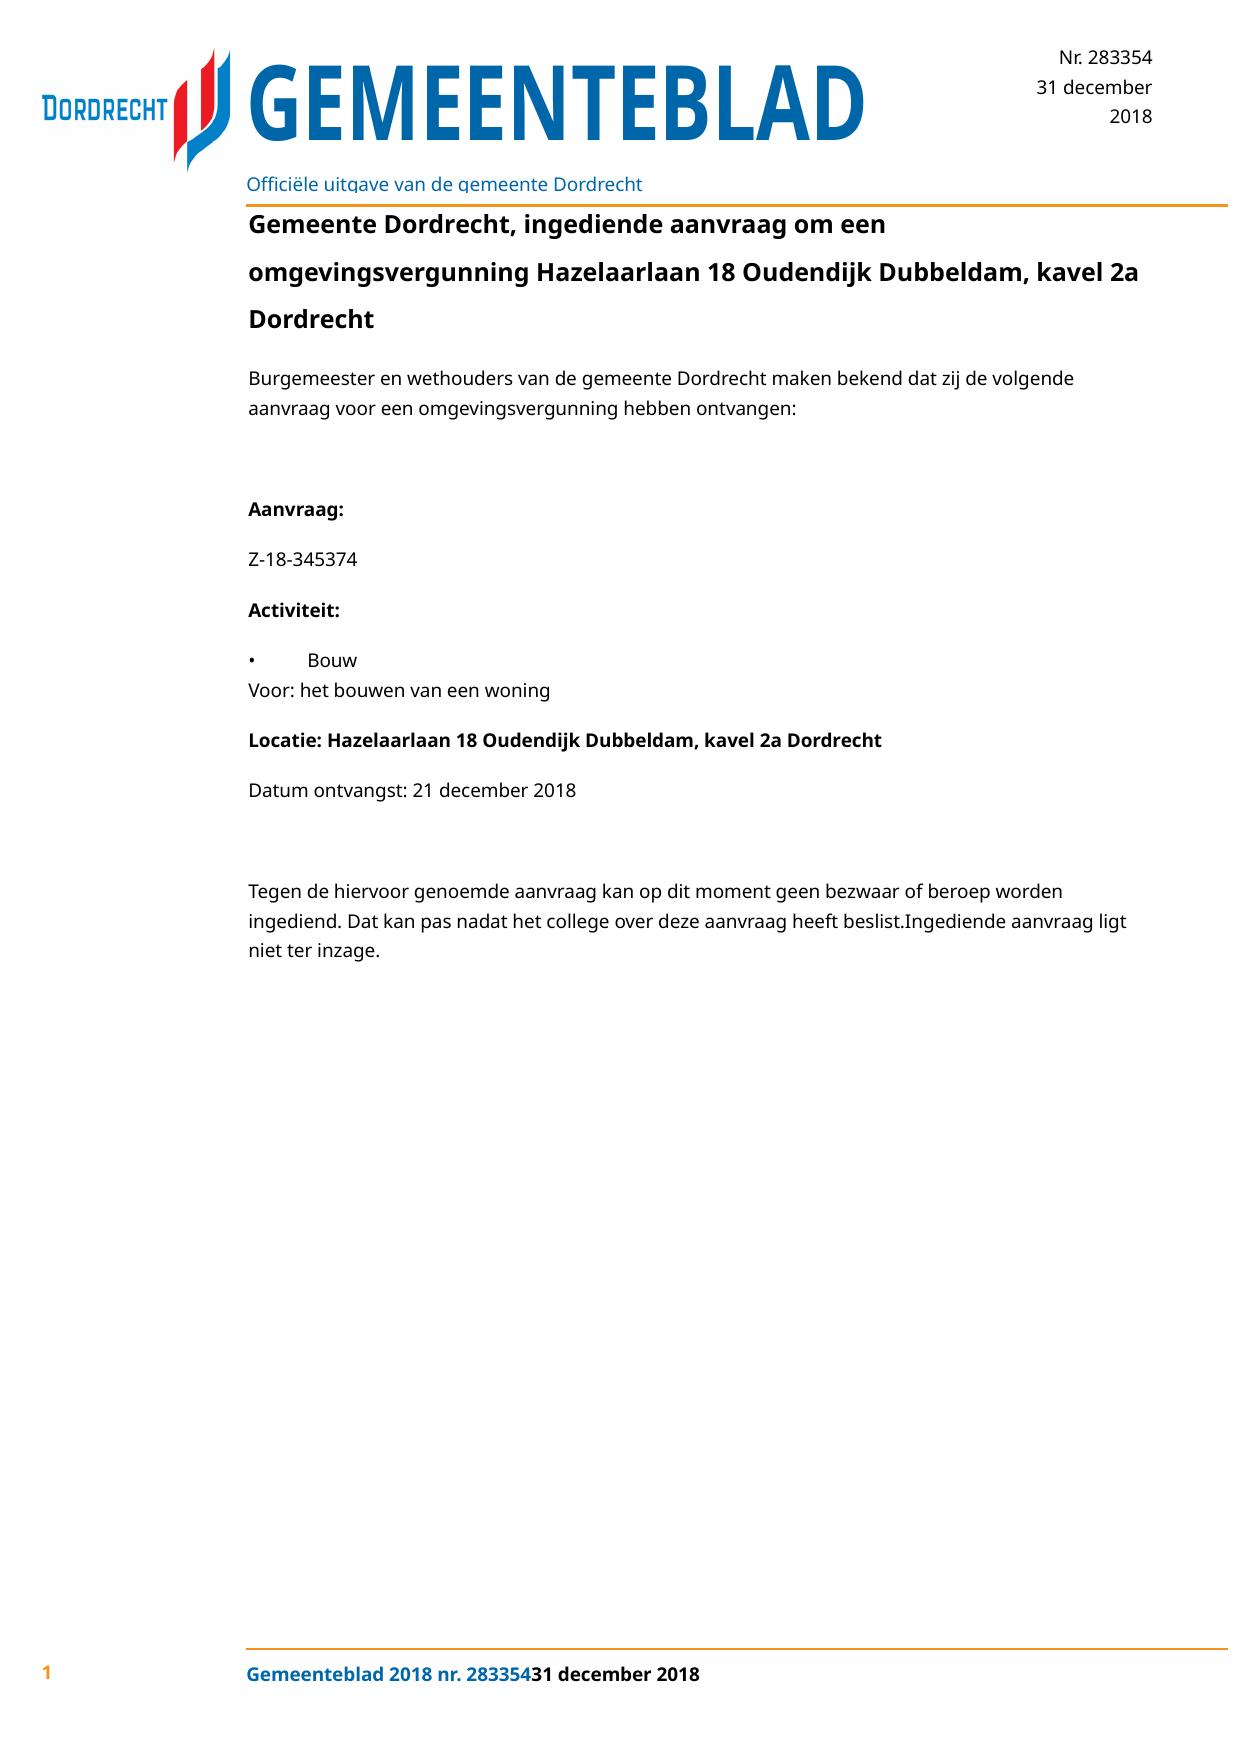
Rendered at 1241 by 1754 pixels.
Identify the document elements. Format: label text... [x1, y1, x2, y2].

text Datum ontvangst: 21 december 2018 [248, 778, 1152, 803]
text Burgemeester en wethouders van de gemeente Dordrecht maken bekend dat zij de volgende aanvraag voor een omgevingsvergunning hebben ontvangen: [248, 366, 1152, 421]
text Voor: het bouwen van een woning [248, 677, 1152, 702]
text Tegen de hiervoor genoemde aanvraag kan op dit moment geen bezwaar of beroep worden ingediend. Dat kan pas nadat het college over deze aanvraag heeft beslist.Ingediende aanvraag ligt niet ter inzage. [248, 878, 1152, 963]
text Aanvraag: [248, 496, 1152, 522]
text Gemeente Dordrecht, ingediende aanvraag om een omgevingsvergunning Hazelaarlaan 18 Oudendijk Dubbeldam, kavel 2a Dordrecht [248, 207, 1152, 336]
text Z-18-345374 [248, 546, 1152, 572]
text Locatie: Hazelaarlaan 18 Oudendijk Dubbeldam, kavel 2a Dordrecht [248, 727, 1152, 753]
list Bouw [248, 647, 1152, 673]
picture [41, 47, 231, 172]
text Activiteit: [248, 597, 1152, 622]
